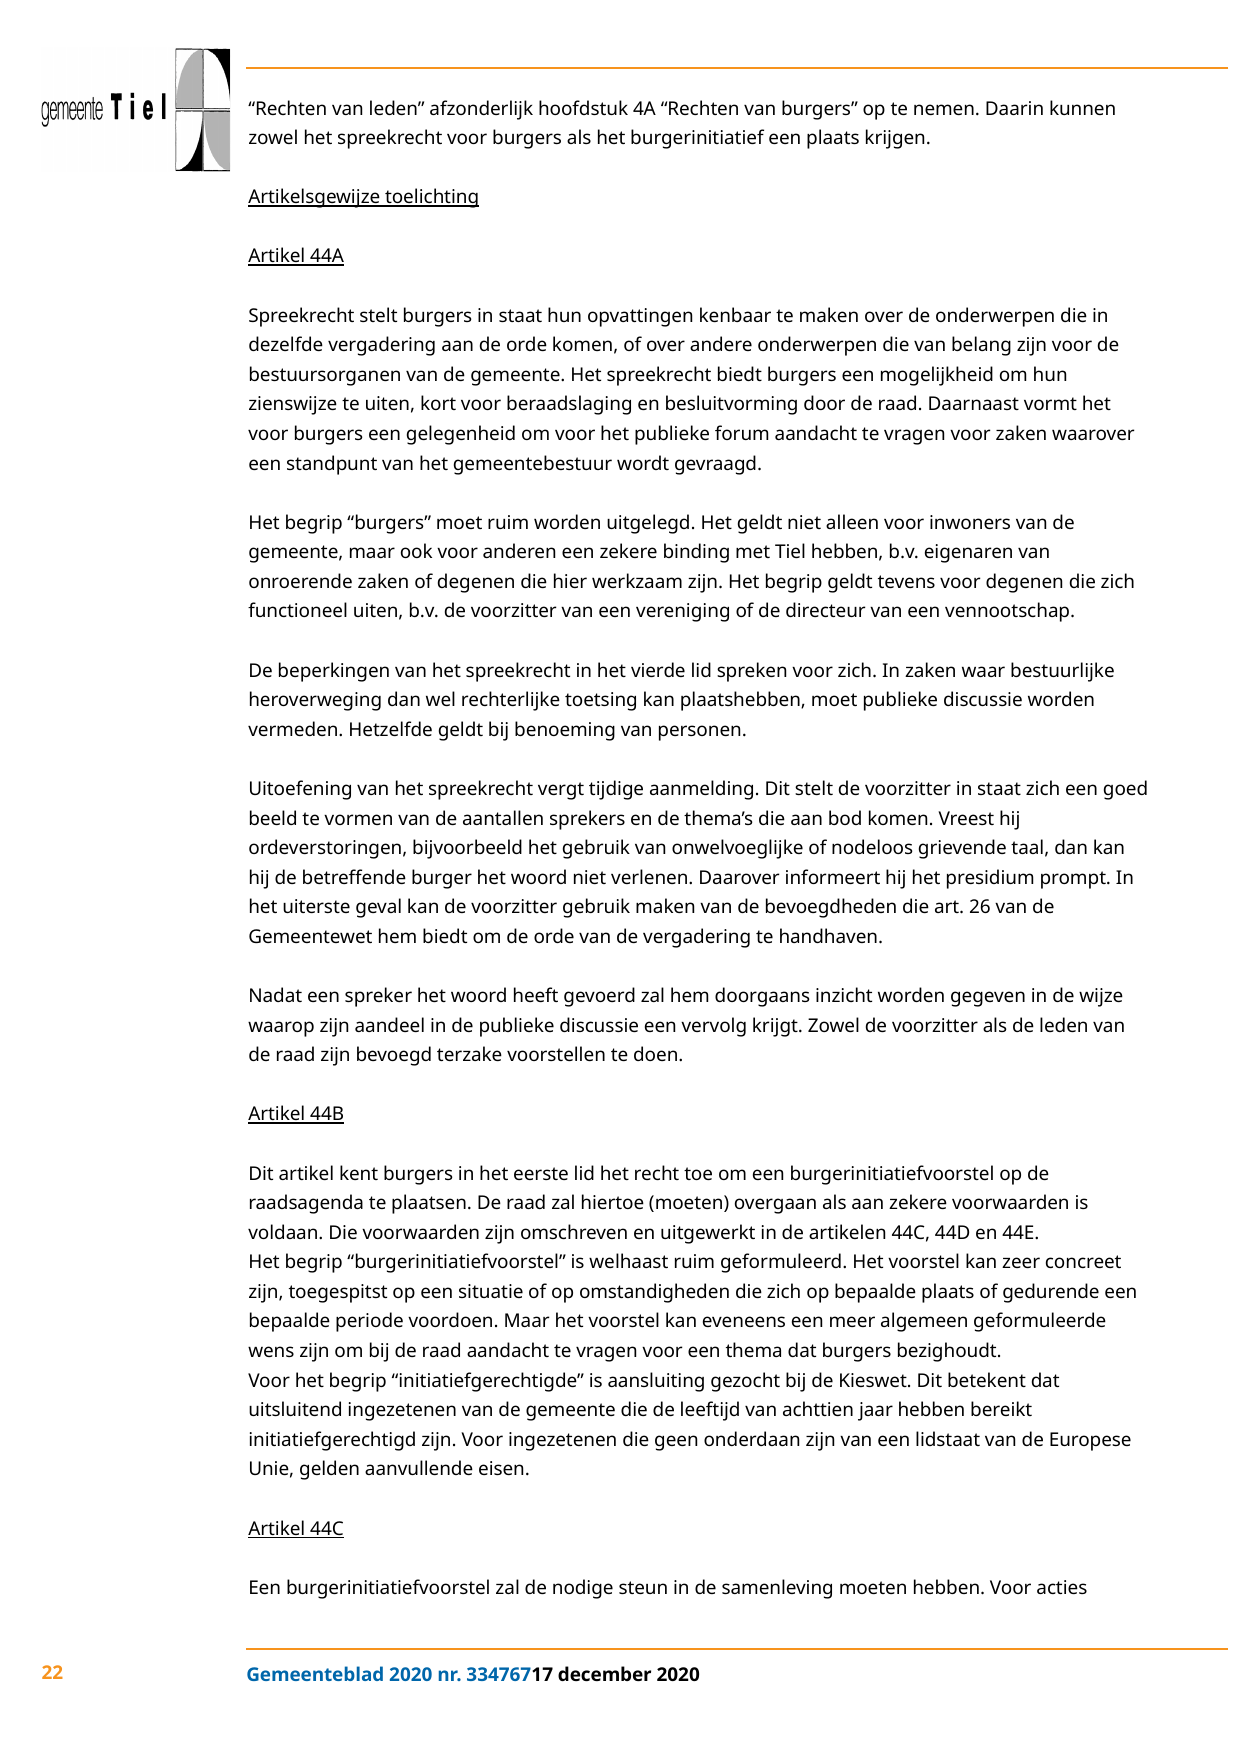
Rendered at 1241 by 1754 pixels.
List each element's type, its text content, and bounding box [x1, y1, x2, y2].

text Artikelsgewijze toelichting [248, 183, 1152, 209]
text Nadat een spreker het woord heeft gevoerd zal hem doorgaans inzicht worden gegeven in de wijze waarop zijn aandeel in de publieke discussie een vervolg krijgt. Zowel de voorzitter als de leden van de raad zijn bevoegd terzake voorstellen te doen. [248, 982, 1152, 1067]
text Artikel 44B [248, 1101, 1152, 1126]
text Dit artikel kent burgers in het eerste lid het recht toe om een burgerinitiatiefvoorstel op de raadsagenda te plaatsen. De raad zal hiertoe (moeten) overgaan als aan zekere voorwaarden is voldaan. Die voorwaarden zijn omschreven en uitgewerkt in de artikelen 44C, 44D en 44E. [248, 1160, 1152, 1245]
text Uitoefening van het spreekrecht vergt tijdige aanmelding. Dit stelt de voorzitter in staat zich een goed beeld te vormen van de aantallen sprekers en de thema’s die aan bod komen. Vreest hij ordeverstoringen, bijvoorbeeld het gebruik van onwelvoeglijke of nodeloos grievende taal, dan kan hij de betreffende burger het woord niet verlenen. Daarover informeert hij het presidium prompt. In het uiterste geval kan de voorzitter gebruik maken van de bevoegdheden die art. 26 van de Gemeentewet hem biedt om de orde van de vergadering te handhaven. [248, 775, 1152, 949]
text Spreekrecht stelt burgers in staat hun opvattingen kenbaar te maken over de onderwerpen die in dezelfde vergadering aan de orde komen, of over andere onderwerpen die van belang zijn voor de bestuursorganen van de gemeente. Het spreekrecht biedt burgers een mogelijkheid om hun zienswijze te uiten, kort voor beraadslaging en besluitvorming door de raad. Daarnaast vormt het voor burgers een gelegenheid om voor het publieke forum aandacht te vragen voor zaken waarover een standpunt van het gemeentebestuur wordt gevraagd. [248, 302, 1152, 476]
text Artikel 44A [248, 243, 1152, 268]
text Voor het begrip “initiatiefgerechtigde” is aansluiting gezocht bij de Kieswet. Dit betekent dat uitsluitend ingezetenen van de gemeente die de leeftijd van achttien jaar hebben bereikt initiatiefgerechtigd zijn. Voor ingezetenen die geen onderdaan zijn van een lidstaat van de Europese Unie, gelden aanvullende eisen. [248, 1367, 1152, 1481]
picture [41, 47, 231, 172]
text Het begrip “burgers” moet ruim worden uitgelegd. Het geldt niet alleen voor inwoners van de gemeente, maar ook voor anderen een zekere binding met Tiel hebben, b.v. eigenaren van onroerende zaken of degenen die hier werkzaam zijn. Het begrip geldt tevens voor degenen die zich functioneel uiten, b.v. de voorzitter van een vereniging of de directeur van een vennootschap. [248, 509, 1152, 623]
text Een burgerinitiatiefvoorstel zal de nodige steun in de samenleving moeten hebben. Voor acties [248, 1574, 1152, 1600]
text “Rechten van leden” afzonderlijk hoofdstuk 4A “Rechten van burgers” op te nemen. Daarin kunnen zowel het spreekrecht voor burgers als het burgerinitiatief een plaats krijgen. [248, 95, 1152, 150]
text De beperkingen van het spreekrecht in het vierde lid spreken voor zich. In zaken waar bestuurlijke heroverweging dan wel rechterlijke toetsing kan plaatshebben, moet publieke discussie worden vermeden. Hetzelfde geldt bij benoeming van personen. [248, 657, 1152, 742]
text Het begrip “burgerinitiatiefvoorstel” is welhaast ruim geformuleerd. Het voorstel kan zeer concreet zijn, toegespitst op een situatie of op omstandigheden die zich op bepaalde plaats of gedurende een bepaalde periode voordoen. Maar het voorstel kan eveneens een meer algemeen geformuleerde wens zijn om bij de raad aandacht te vragen voor een thema dat burgers bezighoudt. [248, 1248, 1152, 1363]
text Artikel 44C [248, 1515, 1152, 1541]
